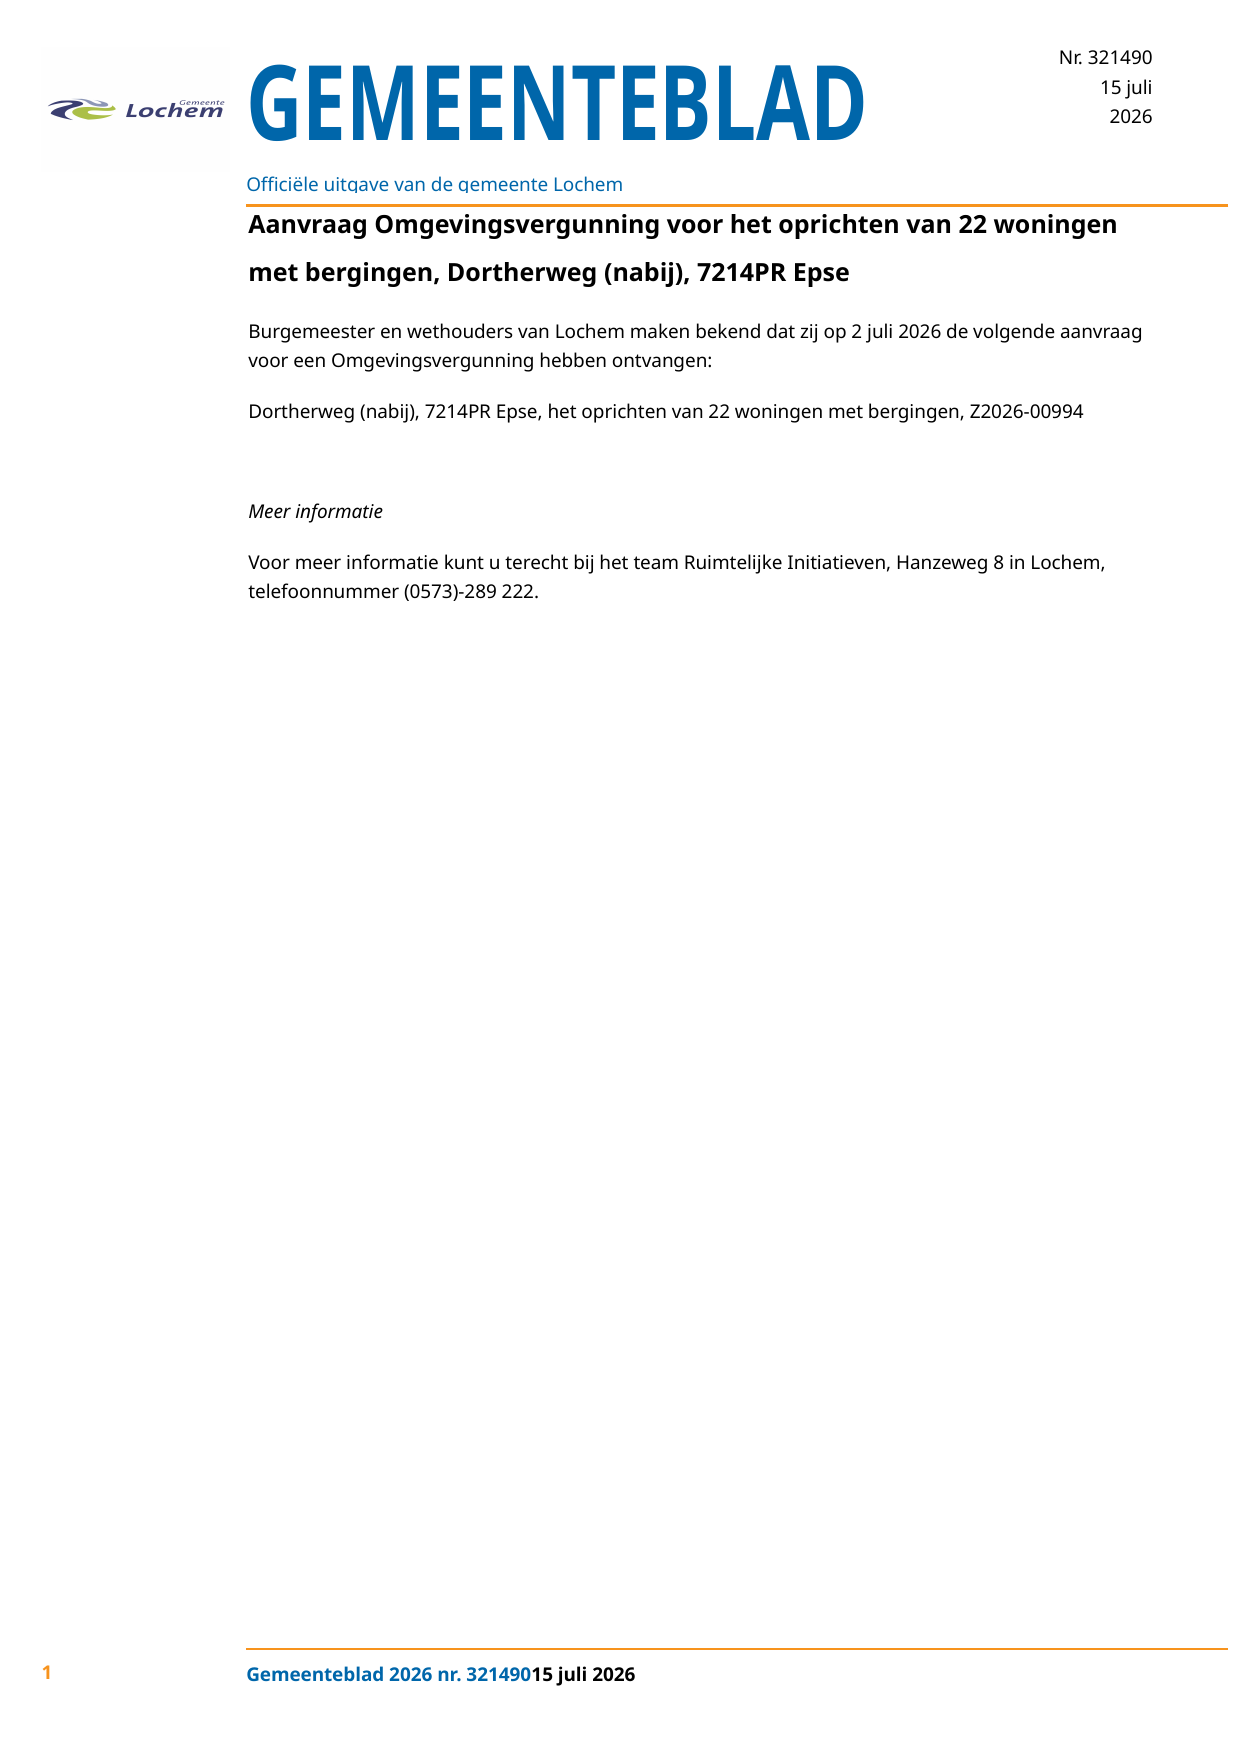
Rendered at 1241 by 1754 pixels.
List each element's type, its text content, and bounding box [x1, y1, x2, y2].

text Voor meer informatie kunt u terecht bij het team Ruimtelijke Initiatieven, Hanzeweg 8 in Lochem, telefoonnummer (0573)-289 222. [248, 549, 1152, 604]
text Burgemeester en wethouders van Lochem maken bekend dat zij op 2 juli 2026 de volgende aanvraag voor een Omgevingsvergunning hebben ontvangen: [248, 318, 1152, 373]
text Aanvraag Omgevingsvergunning voor het oprichten van 22 woningen met bergingen, Dortherweg (nabij), 7214PR Epse [248, 207, 1152, 288]
picture [41, 47, 231, 172]
text Dortherweg (nabij), 7214PR Epse, het oprichten van 22 woningen met bergingen, Z2026-00994 [248, 398, 1152, 424]
text Meer informatie [248, 499, 1152, 524]
